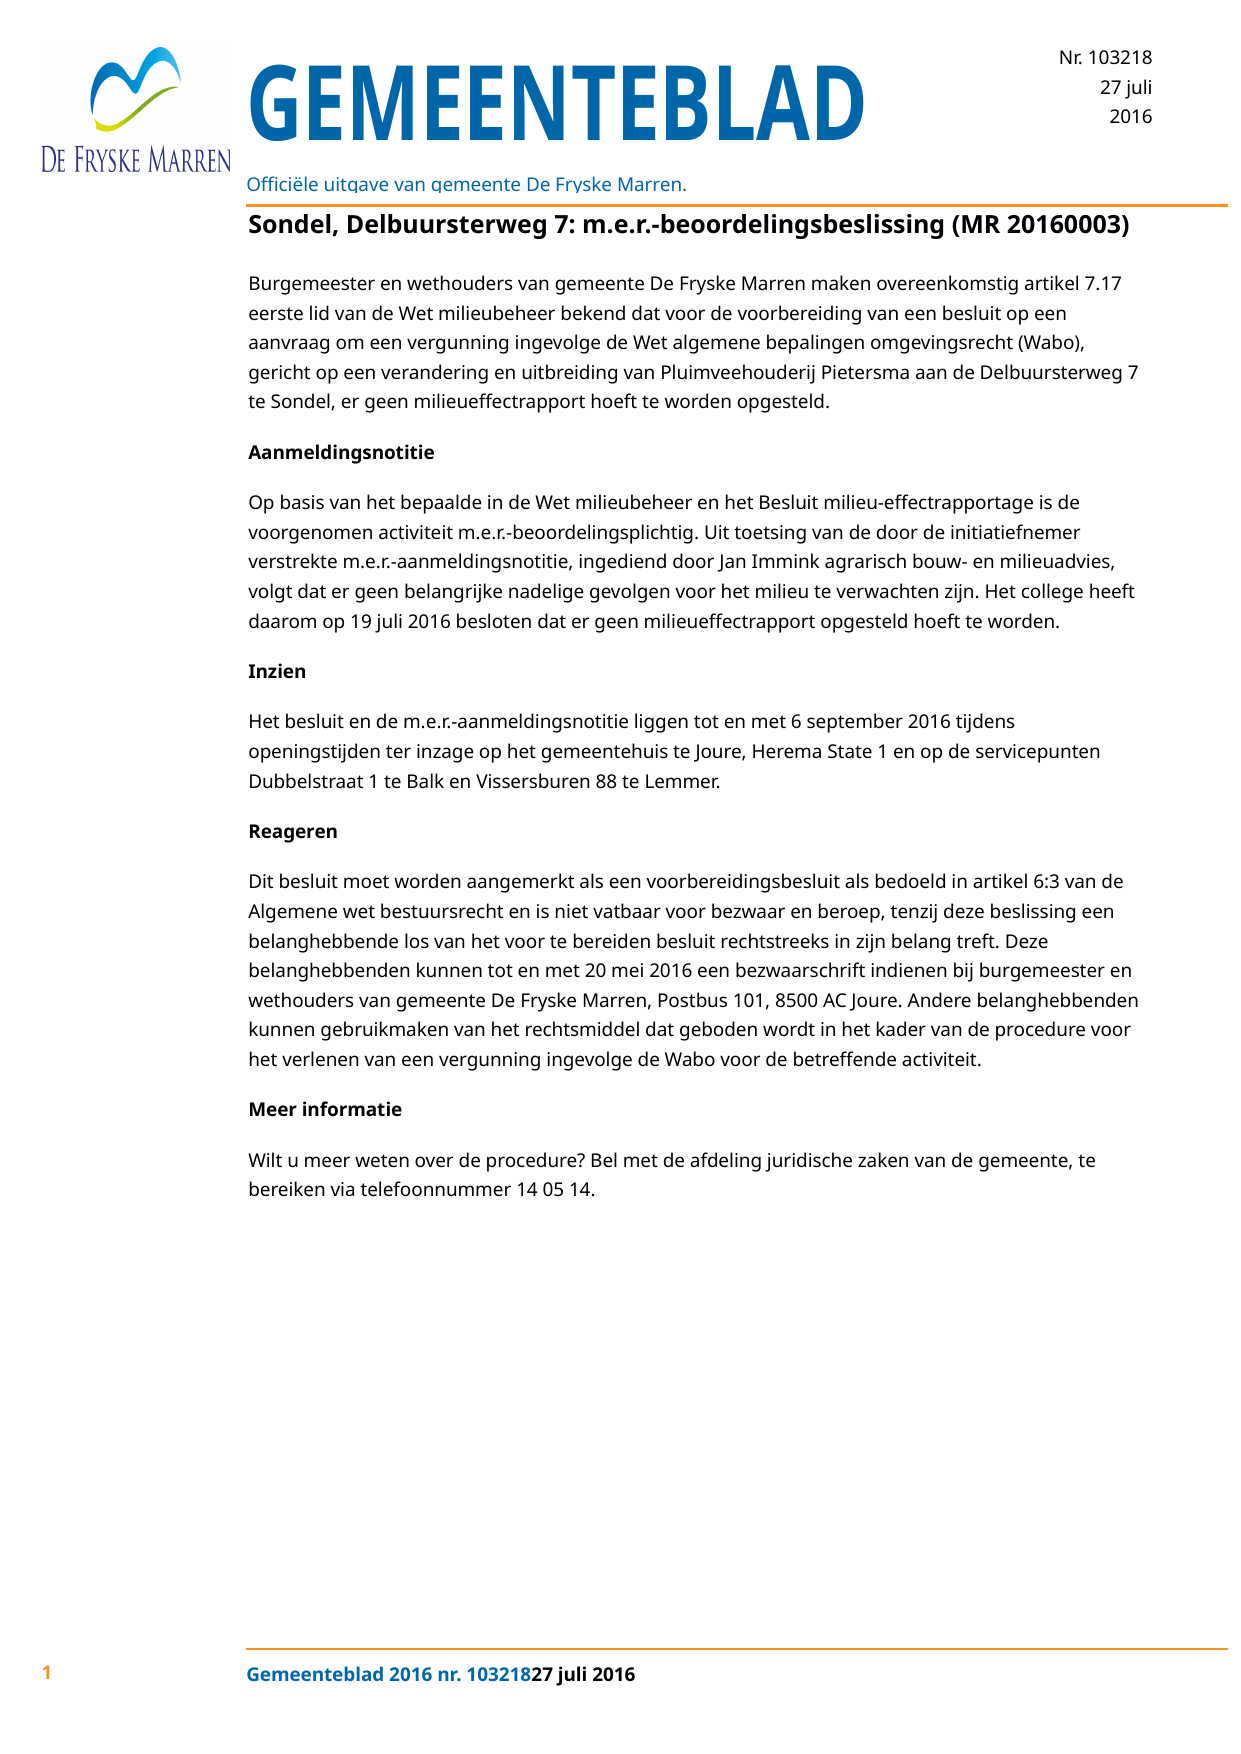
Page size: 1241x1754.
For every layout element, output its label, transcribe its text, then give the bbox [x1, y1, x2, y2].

text Aanmeldingsnotitie [248, 439, 1152, 465]
text Inzien [248, 658, 1152, 684]
text Burgemeester en wethouders van gemeente De Fryske Marren maken overeenkomstig artikel 7.17 eerste lid van de Wet milieubeheer bekend dat voor de voorbereiding van een besluit op een aanvraag om een vergunning ingevolge de Wet algemene bepalingen omgevingsrecht (Wabo), gericht op een verandering en uitbreiding van Pluimveehouderij Pietersma aan de Delbuursterweg 7 te Sondel, er geen milieueffectrapport hoeft te worden opgesteld. [248, 270, 1152, 414]
text Op basis van het bepaalde in de Wet milieubeheer en het Besluit milieu-effectrapportage is de voorgenomen activiteit m.e.r.-beoordelingsplichtig. Uit toetsing van de door de initiatiefnemer verstrekte m.e.r.-aanmeldingsnotitie, ingediend door Jan Immink agrarisch bouw- en milieuadvies, volgt dat er geen belangrijke nadelige gevolgen voor het milieu te verwachten zijn. Het college heeft daarom op 19 juli 2016 besloten dat er geen milieueffectrapport opgesteld hoeft te worden. [248, 489, 1152, 633]
text Meer informatie [248, 1097, 1152, 1122]
text Reageren [248, 818, 1152, 844]
text Het besluit en de m.e.r.-aanmeldingsnotitie liggen tot en met 6 september 2016 tijdens openingstijden ter inzage op het gemeentehuis te Joure, Herema State 1 en op de servicepunten Dubbelstraat 1 te Balk en Vissersburen 88 te Lemmer. [248, 709, 1152, 793]
text Wilt u meer weten over de procedure? Bel met de afdeling juridische zaken van de gemeente, te bereiken via telefoonnummer 14 05 14. [248, 1147, 1152, 1202]
picture [41, 47, 231, 172]
text Dit besluit moet worden aangemerkt als een voorbereidingsbesluit als bedoeld in artikel 6:3 van de Algemene wet bestuursrecht en is niet vatbaar voor bezwaar en beroep, tenzij deze beslissing een belanghebbende los van het voor te bereiden besluit rechtstreeks in zijn belang treft. Deze belanghebbenden kunnen tot en met 20 mei 2016 een bezwaarschrift indienen bij burgemeester en wethouders van gemeente De Fryske Marren, Postbus 101, 8500 AC Joure. Andere belanghebbenden kunnen gebruikmaken van het rechtsmiddel dat geboden wordt in het kader van de procedure voor het verlenen van een vergunning ingevolge de Wabo voor de betreffende activiteit. [248, 869, 1152, 1072]
text Sondel, Delbuursterweg 7: m.e.r.-beoordelingsbeslissing (MR 20160003) [248, 207, 1152, 241]
